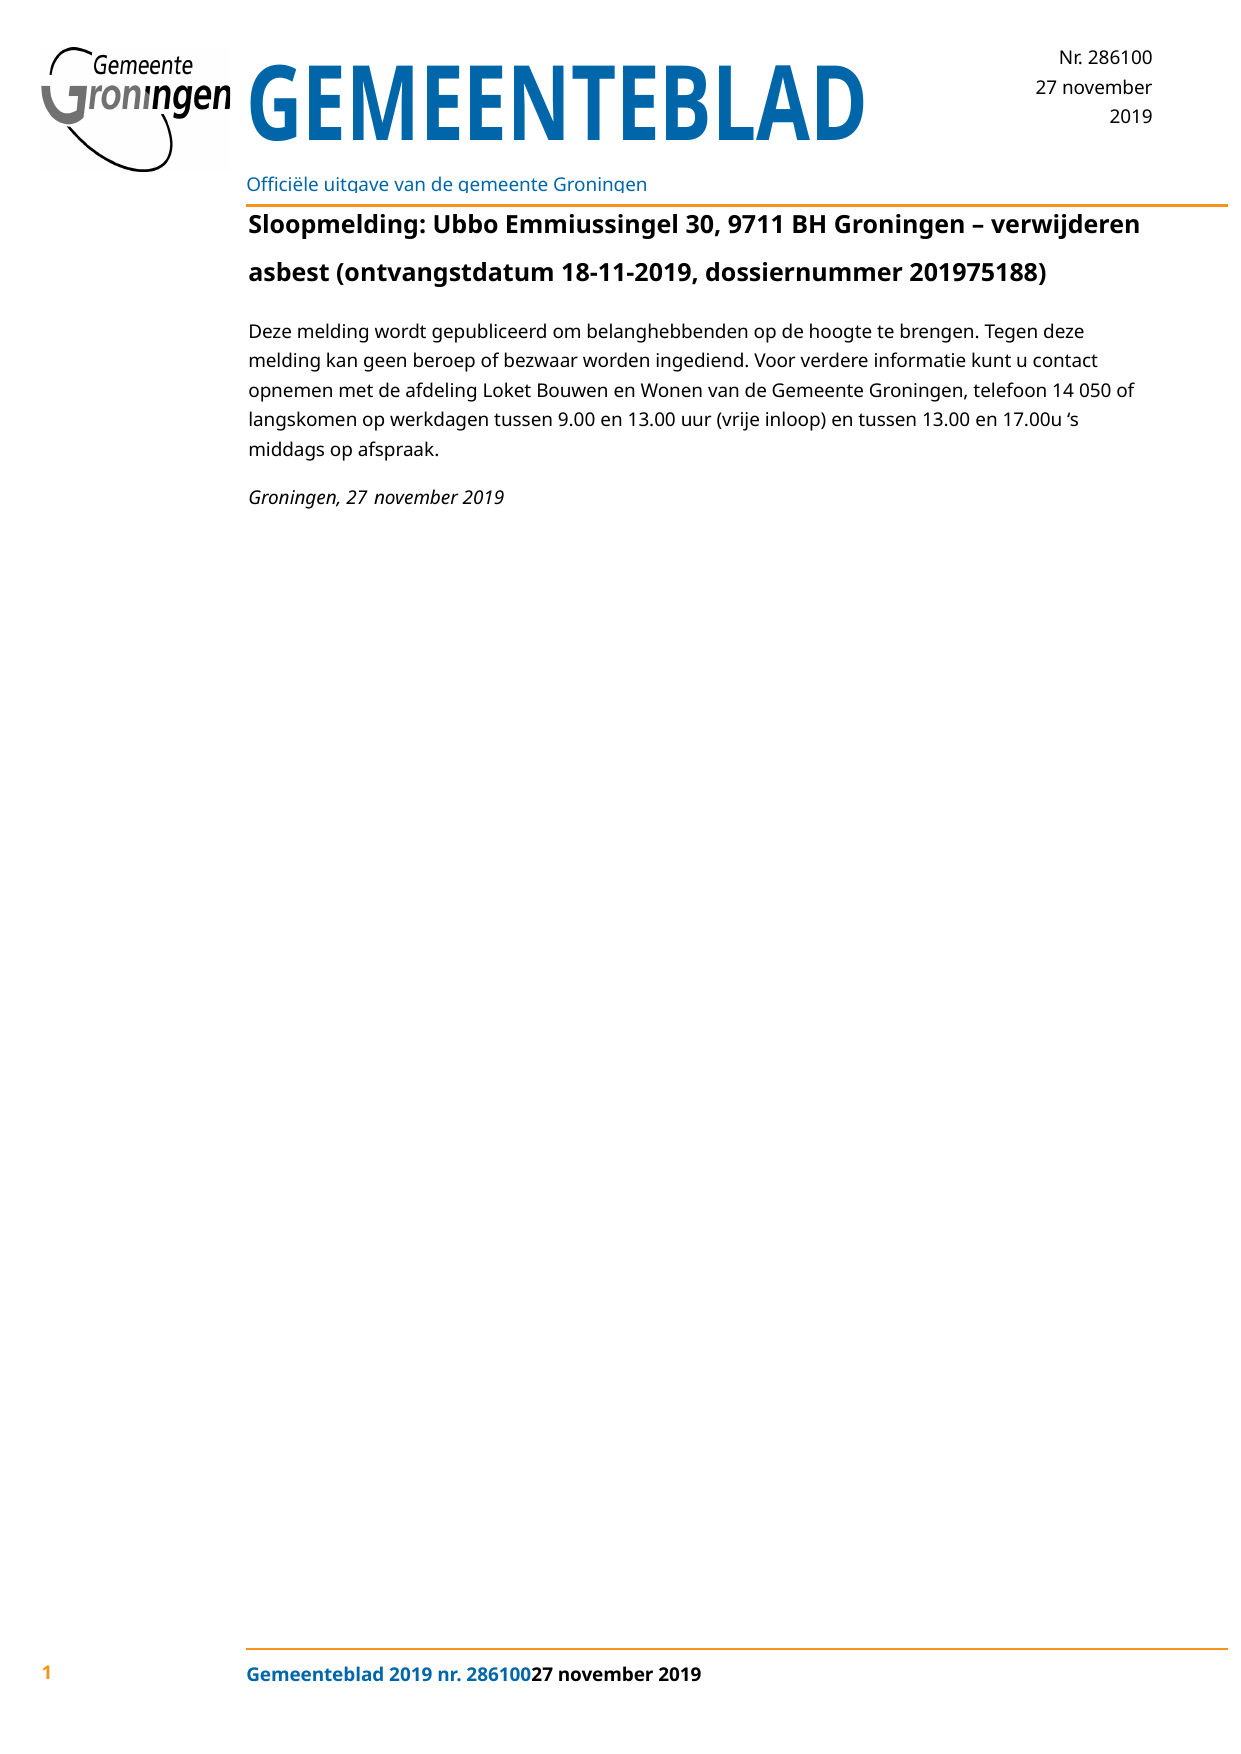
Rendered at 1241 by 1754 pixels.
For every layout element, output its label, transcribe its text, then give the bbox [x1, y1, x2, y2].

text Groningen, 27 november 2019 [248, 484, 1152, 510]
picture [41, 47, 231, 172]
text Sloopmelding: Ubbo Emmiussingel 30, 9711 BH Groningen – verwijderen asbest (ontvangstdatum 18-11-2019, dossiernummer 201975188) [248, 207, 1152, 288]
text Deze melding wordt gepubliceerd om belanghebbenden op de hoogte te brengen. Tegen deze melding kan geen beroep of bezwaar worden ingediend. Voor verdere informatie kunt u contact opnemen met de afdeling Loket Bouwen en Wonen van de Gemeente Groningen, telefoon 14 050 of langskomen op werkdagen tussen 9.00 en 13.00 uur (vrije inloop) en tussen 13.00 en 17.00u ‘s middags op afspraak. [248, 318, 1152, 462]
